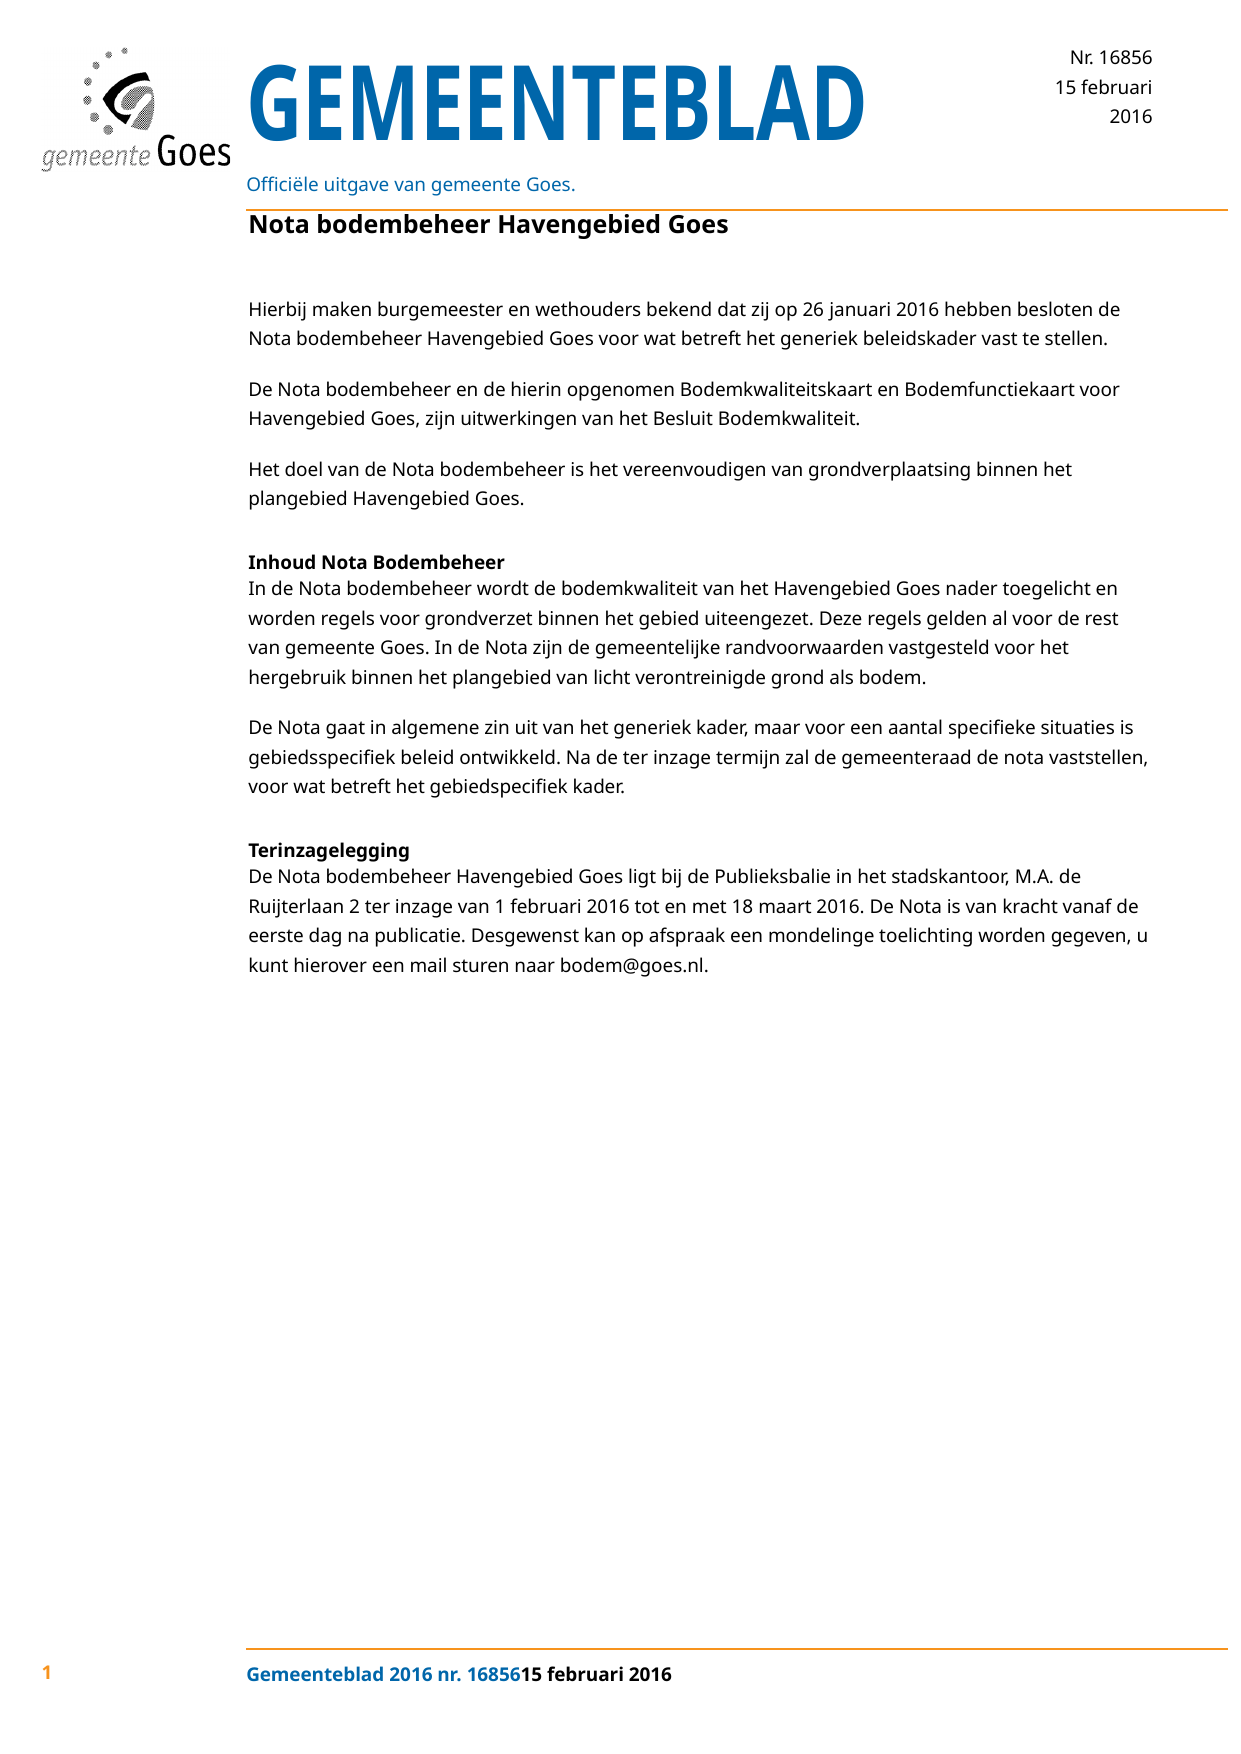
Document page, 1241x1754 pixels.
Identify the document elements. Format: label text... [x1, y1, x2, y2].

text In de Nota bodembeheer wordt de bodemkwaliteit van het Havengebied Goes nader toegelicht en worden regels voor grondverzet binnen het gebied uiteengezet. Deze regels gelden al voor de rest van gemeente Goes. In de Nota zijn de gemeentelijke randvoorwaarden vastgesteld voor het hergebruik binnen het plangebied van licht verontreinigde grond als bodem. [248, 575, 1152, 690]
text Inhoud Nota Bodembeheer [248, 549, 1152, 575]
picture [41, 47, 231, 172]
text De Nota bodembeheer en de hierin opgenomen Bodemkwaliteitskaart en Bodemfunctiekaart voor Havengebied Goes, zijn uitwerkingen van het Besluit Bodemkwaliteit. [248, 376, 1152, 431]
text De Nota gaat in algemene zin uit van het generiek kader, maar voor een aantal specifieke situaties is gebiedsspecifiek beleid ontwikkeld. Na de ter inzage termijn zal de gemeenteraad de nota vaststellen, voor wat betreft het gebiedspecifiek kader. [248, 714, 1152, 799]
text De Nota bodembeheer Havengebied Goes ligt bij de Publieksbalie in het stadskantoor, M.A. de Ruijterlaan 2 ter inzage van 1 februari 2016 tot en met 18 maart 2016. De Nota is van kracht vanaf de eerste dag na publicatie. Desgewenst kan op afspraak een mondelinge toelichting worden gegeven, u kunt hierover een mail sturen naar bodem@goes.nl. [248, 863, 1152, 978]
text Het doel van de Nota bodembeheer is het vereenvoudigen van grondverplaatsing binnen het plangebied Havengebied Goes. [248, 456, 1152, 511]
text Nota bodembeheer Havengebied Goes [248, 211, 1152, 241]
text Hierbij maken burgemeester en wethouders bekend dat zij op 26 januari 2016 hebben besloten de Nota bodembeheer Havengebied Goes voor wat betreft het generiek beleidskader vast te stellen. [248, 296, 1152, 351]
text Terinzagelegging [248, 838, 1152, 863]
